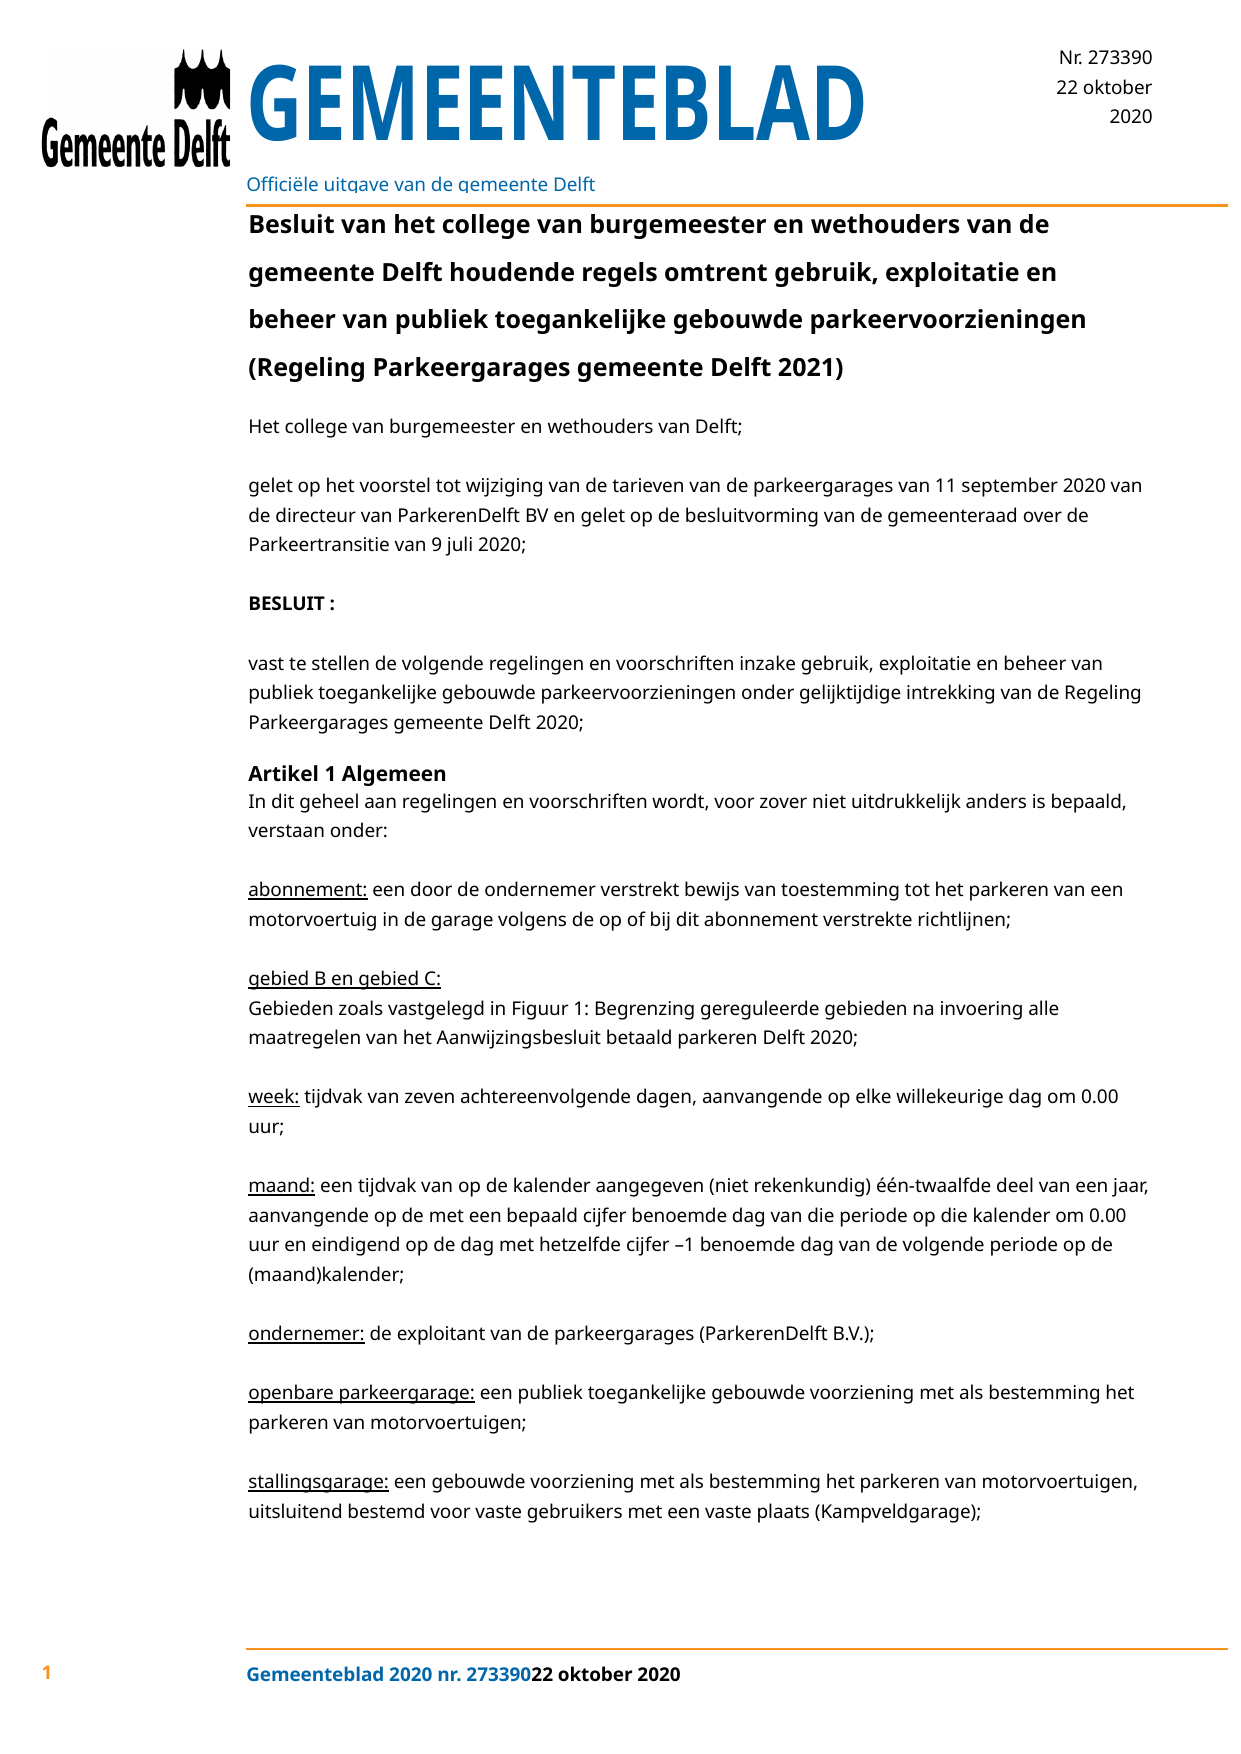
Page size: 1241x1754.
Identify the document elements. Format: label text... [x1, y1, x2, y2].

text ondernemer: de exploitant van de parkeergarages (ParkerenDelft B.V.); [248, 1320, 1152, 1346]
text In dit geheel aan regelingen en voorschriften wordt, voor zover niet uitdrukkelijk anders is bepaald, verstaan onder: [248, 788, 1152, 843]
text Artikel 1 Algemeen [248, 759, 1152, 788]
text gelet op het voorstel tot wijziging van de tarieven van de parkeergarages van 11 september 2020 van de directeur van ParkerenDelft BV en gelet op de besluitvorming van de gemeenteraad over de Parkeertransitie van 9 juli 2020; [248, 472, 1152, 557]
text Besluit van het college van burgemeester en wethouders van de gemeente Delft houdende regels omtrent gebruik, exploitatie en beheer van publiek toegankelijke gebouwde parkeervoorzieningen (Regeling Parkeergarages gemeente Delft 2021) [248, 207, 1152, 384]
text stallingsgarage: een gebouwde voorziening met als bestemming het parkeren van motorvoertuigen, uitsluitend bestemd voor vaste gebruikers met een vaste plaats (Kampveldgarage); [248, 1468, 1152, 1523]
text abonnement: een door de ondernemer verstrekt bewijs van toestemming tot het parkeren van een motorvoertuig in de garage volgens de op of bij dit abonnement verstrekte richtlijnen; [248, 877, 1152, 932]
text gebied B en gebied C: [248, 965, 1152, 991]
text week: tijdvak van zeven achtereenvolgende dagen, aanvangende op elke willekeurige dag om 0.00 uur; [248, 1084, 1152, 1139]
text BESLUIT : [248, 591, 1152, 616]
text vast te stellen de volgende regelingen en voorschriften inzake gebruik, exploitatie en beheer van publiek toegankelijke gebouwde parkeervoorzieningen onder gelijktijdige intrekking van de Regeling Parkeergarages gemeente Delft 2020; [248, 650, 1152, 735]
text openbare parkeergarage: een publiek toegankelijke gebouwde voorziening met als bestemming het parkeren van motorvoertuigen; [248, 1379, 1152, 1435]
picture [41, 47, 231, 172]
text Het college van burgemeester en wethouders van Delft; [248, 413, 1152, 439]
text maand: een tijdvak van op de kalender aangegeven (niet rekenkundig) één-twaalfde deel van een jaar, aanvangende op de met een bepaald cijfer benoemde dag van die periode op die kalender om 0.00 uur en eindigend op de dag met hetzelfde cijfer –1 benoemde dag van de volgende periode op de (maand)kalender; [248, 1172, 1152, 1287]
text Gebieden zoals vastgelegd in Figuur 1: Begrenzing gereguleerde gebieden na invoering alle maatregelen van het Aanwijzingsbesluit betaald parkeren Delft 2020; [248, 995, 1152, 1050]
